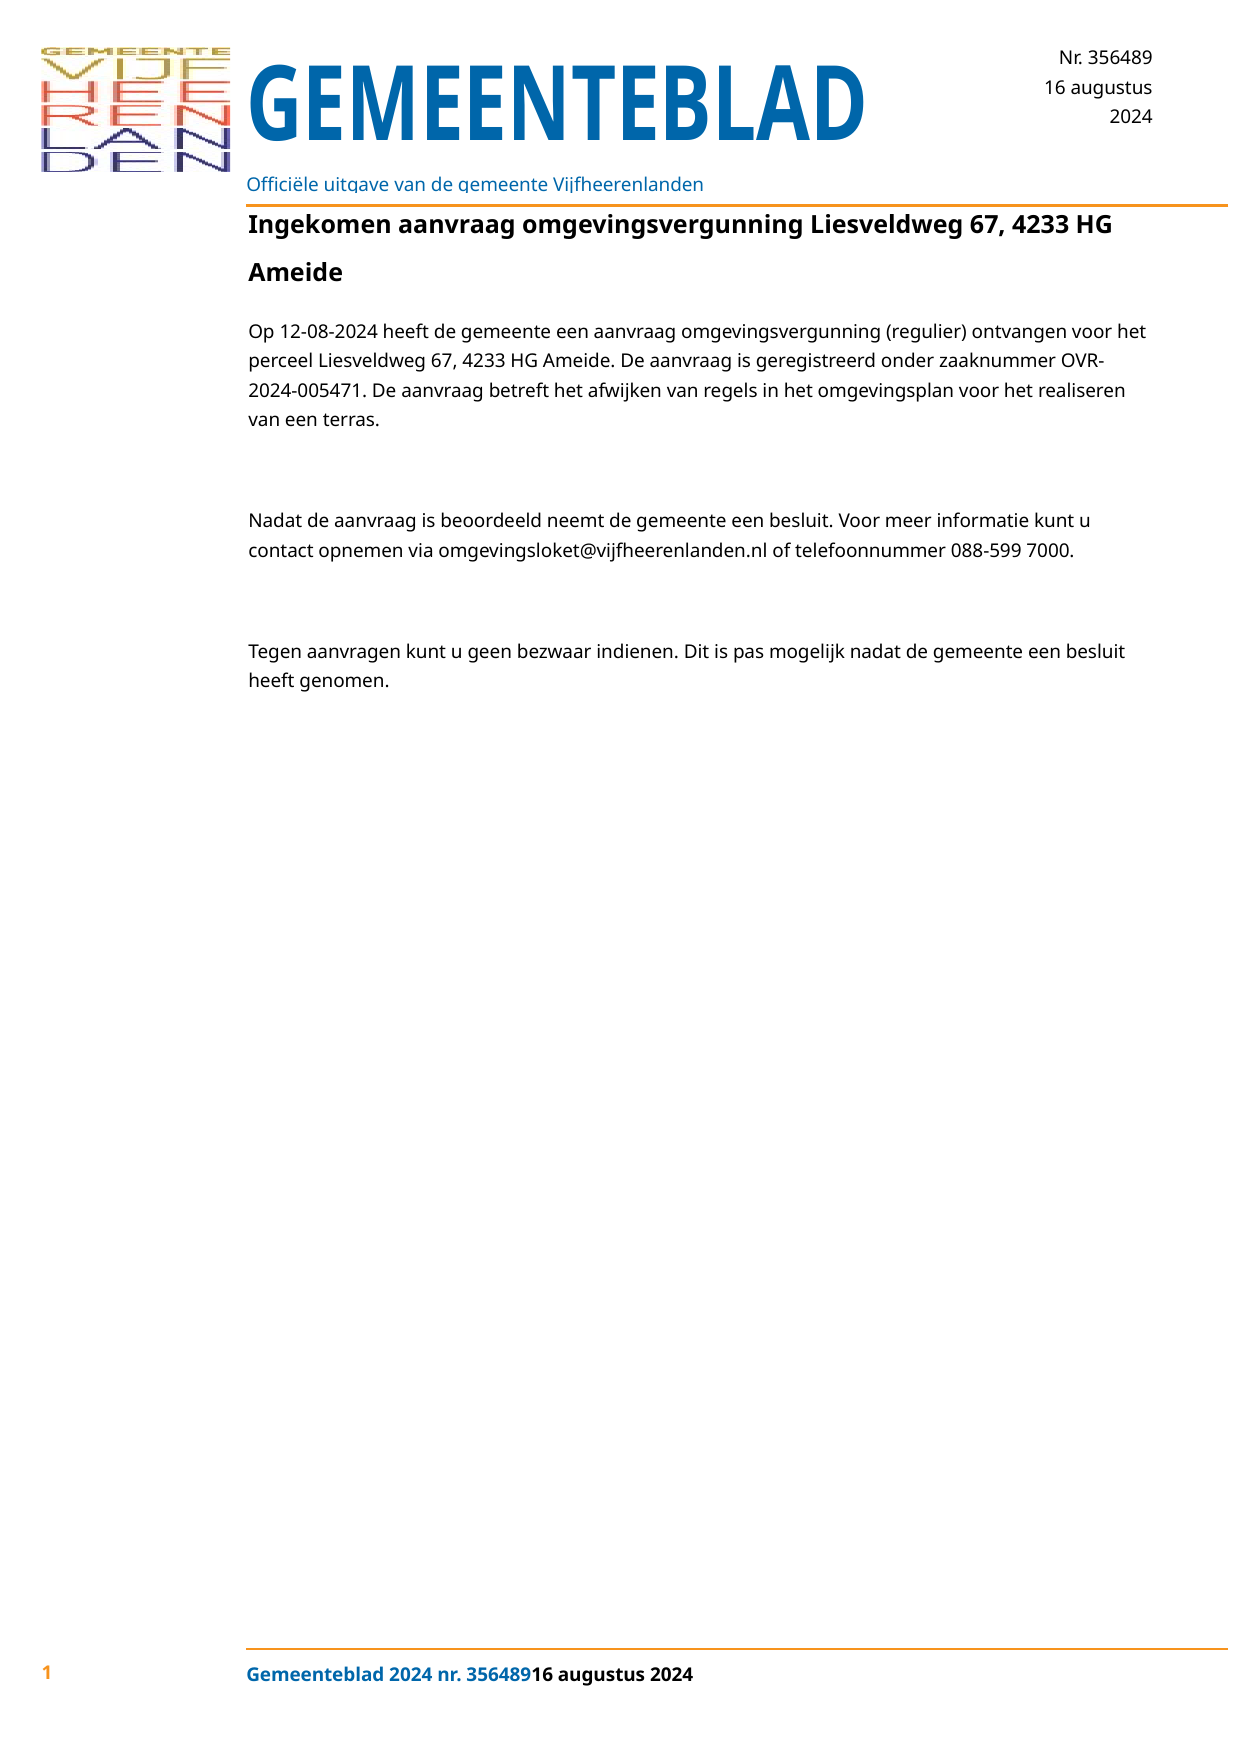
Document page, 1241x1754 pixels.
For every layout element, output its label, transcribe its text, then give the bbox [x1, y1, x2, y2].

text Op 12-08-2024 heeft de gemeente een aanvraag omgevingsvergunning (regulier) ontvangen voor het perceel Liesveldweg 67, 4233 HG Ameide. De aanvraag is geregistreerd onder zaaknummer OVR-2024-005471. De aanvraag betreft het afwijken van regels in het omgevingsplan voor het realiseren van een terras. [248, 318, 1152, 432]
text Nadat de aanvraag is beoordeeld neemt de gemeente een besluit. Voor meer informatie kunt u contact opnemen via omgevingsloket@vijfheerenlanden.nl of telefoonnummer 088-599 7000. [248, 507, 1152, 563]
text Tegen aanvragen kunt u geen bezwaar indienen. Dit is pas mogelijk nadat de gemeente een besluit heeft genomen. [248, 638, 1152, 693]
picture [41, 47, 231, 172]
text Ingekomen aanvraag omgevingsvergunning Liesveldweg 67, 4233 HG Ameide [248, 207, 1152, 288]
